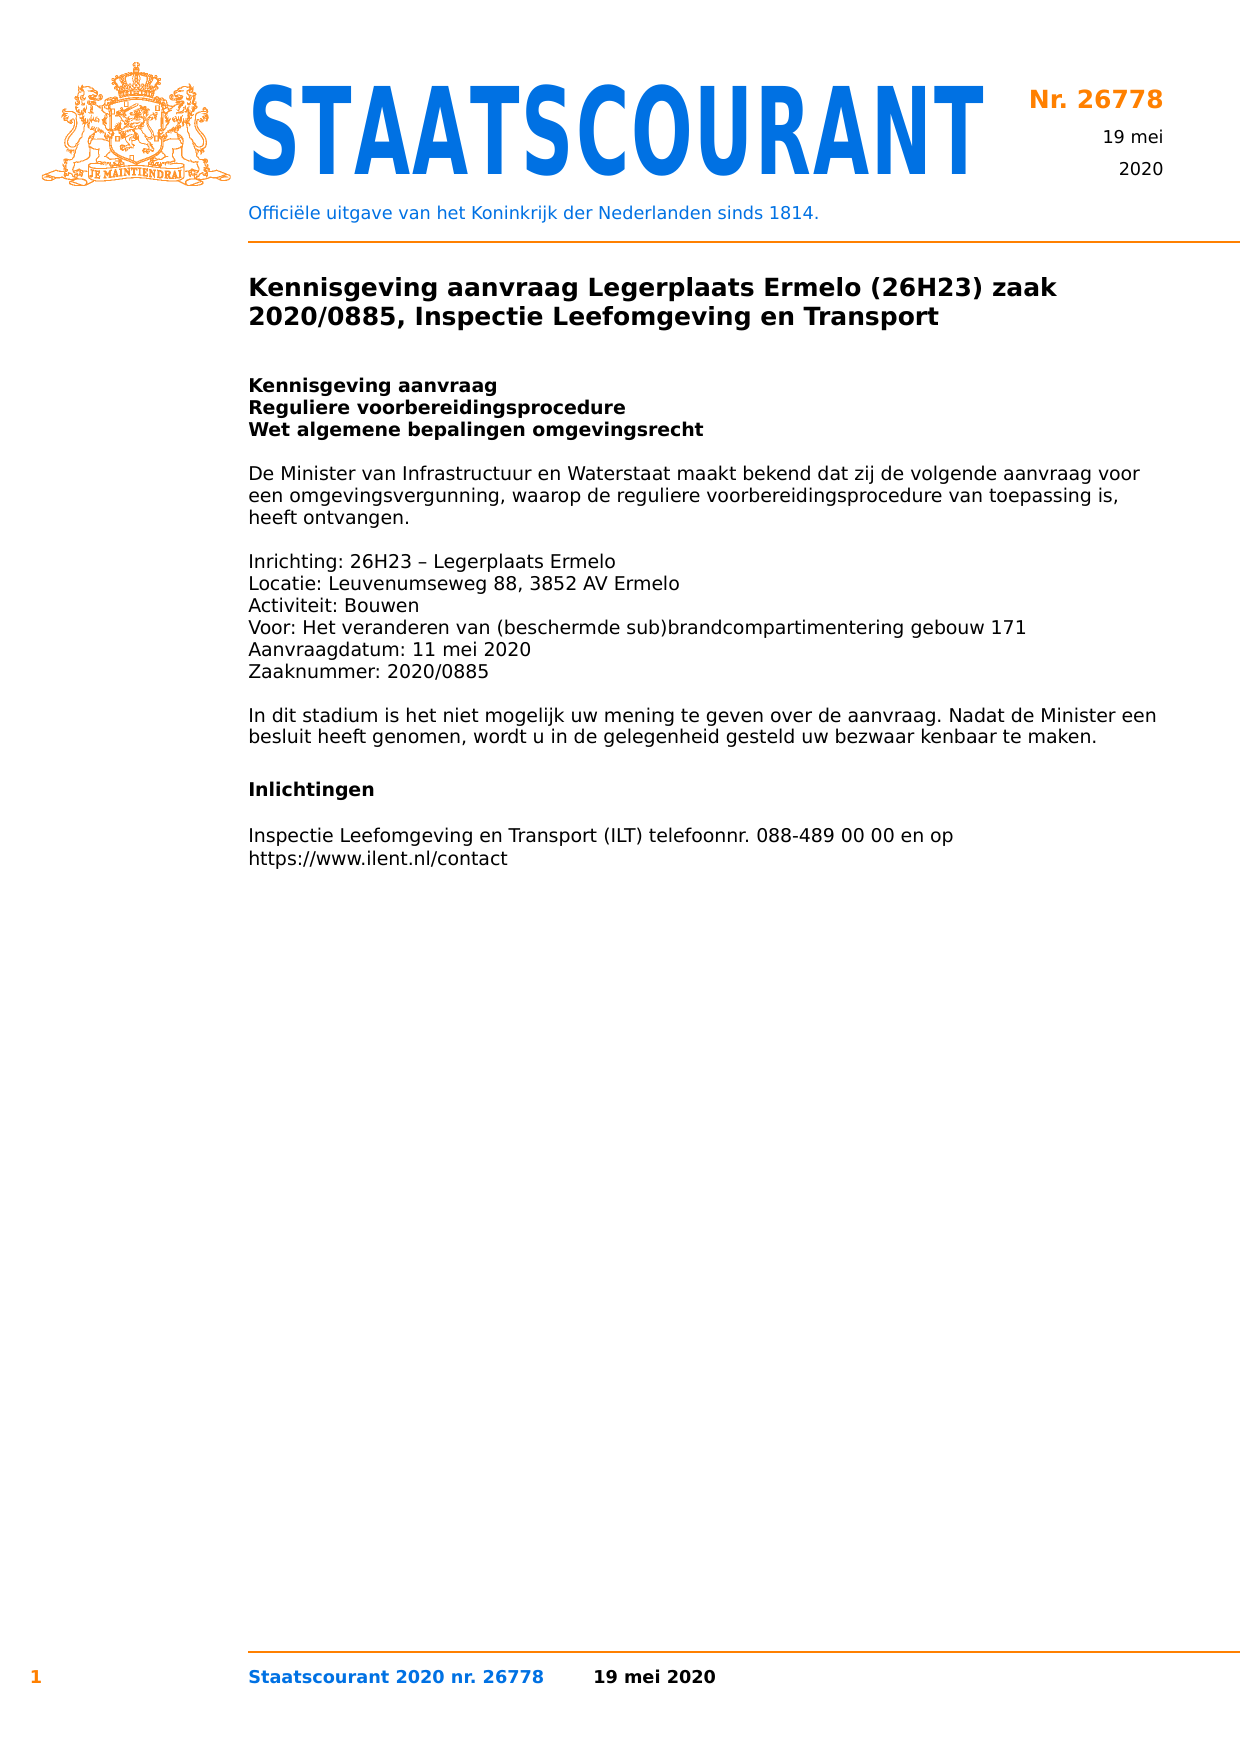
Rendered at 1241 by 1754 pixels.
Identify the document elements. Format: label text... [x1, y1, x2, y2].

text In dit stadium is het niet mogelijk uw mening te geven over de aanvraag. Nadat de Minister een besluit heeft genomen, wordt u in de gelegenheid gesteld uw bezwaar kenbaar te maken. [248, 704, 1163, 748]
text Locatie: Leuvenumseweg 88, 3852 AV Ermelo [248, 573, 1163, 595]
text De Minister van Infrastructuur en Waterstaat maakt bekend dat zij de volgende aanvraag voor een omgevingsvergunning, waarop de reguliere voorbereidingsprocedure van toepassing is, heeft ontvangen. [248, 463, 1163, 529]
text Inspectie Leefomgeving en Transport (ILT) telefoonnr. 088-489 00 00 en op https://www.ilent.nl/contact [248, 825, 1163, 869]
text Kennisgeving aanvraag [248, 375, 1163, 397]
subtitle Inlichtingen [248, 778, 1163, 800]
table_cell 19 mei [998, 121, 1240, 153]
text Wet algemene bepalingen omgevingsrecht [248, 419, 1163, 441]
subtitle Kennisgeving aanvraag Legerplaats Ermelo (26H23) zaak 2020/0885, Inspectie Leefomgeving en Transport [248, 273, 1163, 331]
table_cell 2020 [998, 153, 1240, 203]
table_header Nr. 26778 [998, 62, 1240, 121]
text Inrichting: 26H23 – Legerplaats Ermelo [248, 551, 1163, 573]
text Zaaknummer: 2020/0885 [248, 661, 1163, 683]
text Voor: Het veranderen van (beschermde sub)brandcompartimentering gebouw 171 [248, 617, 1163, 639]
picture [41, 62, 231, 186]
text Activiteit: Bouwen [248, 595, 1163, 617]
table_header STAATSCOURANT [248, 62, 998, 203]
table_header [25, 62, 248, 241]
table_cell Officiële uitgave van het Koninkrijk der Nederlanden sinds 1814. [248, 203, 1240, 241]
text Aanvraagdatum: 11 mei 2020 [248, 639, 1163, 661]
text Reguliere voorbereidingsprocedure [248, 397, 1163, 419]
